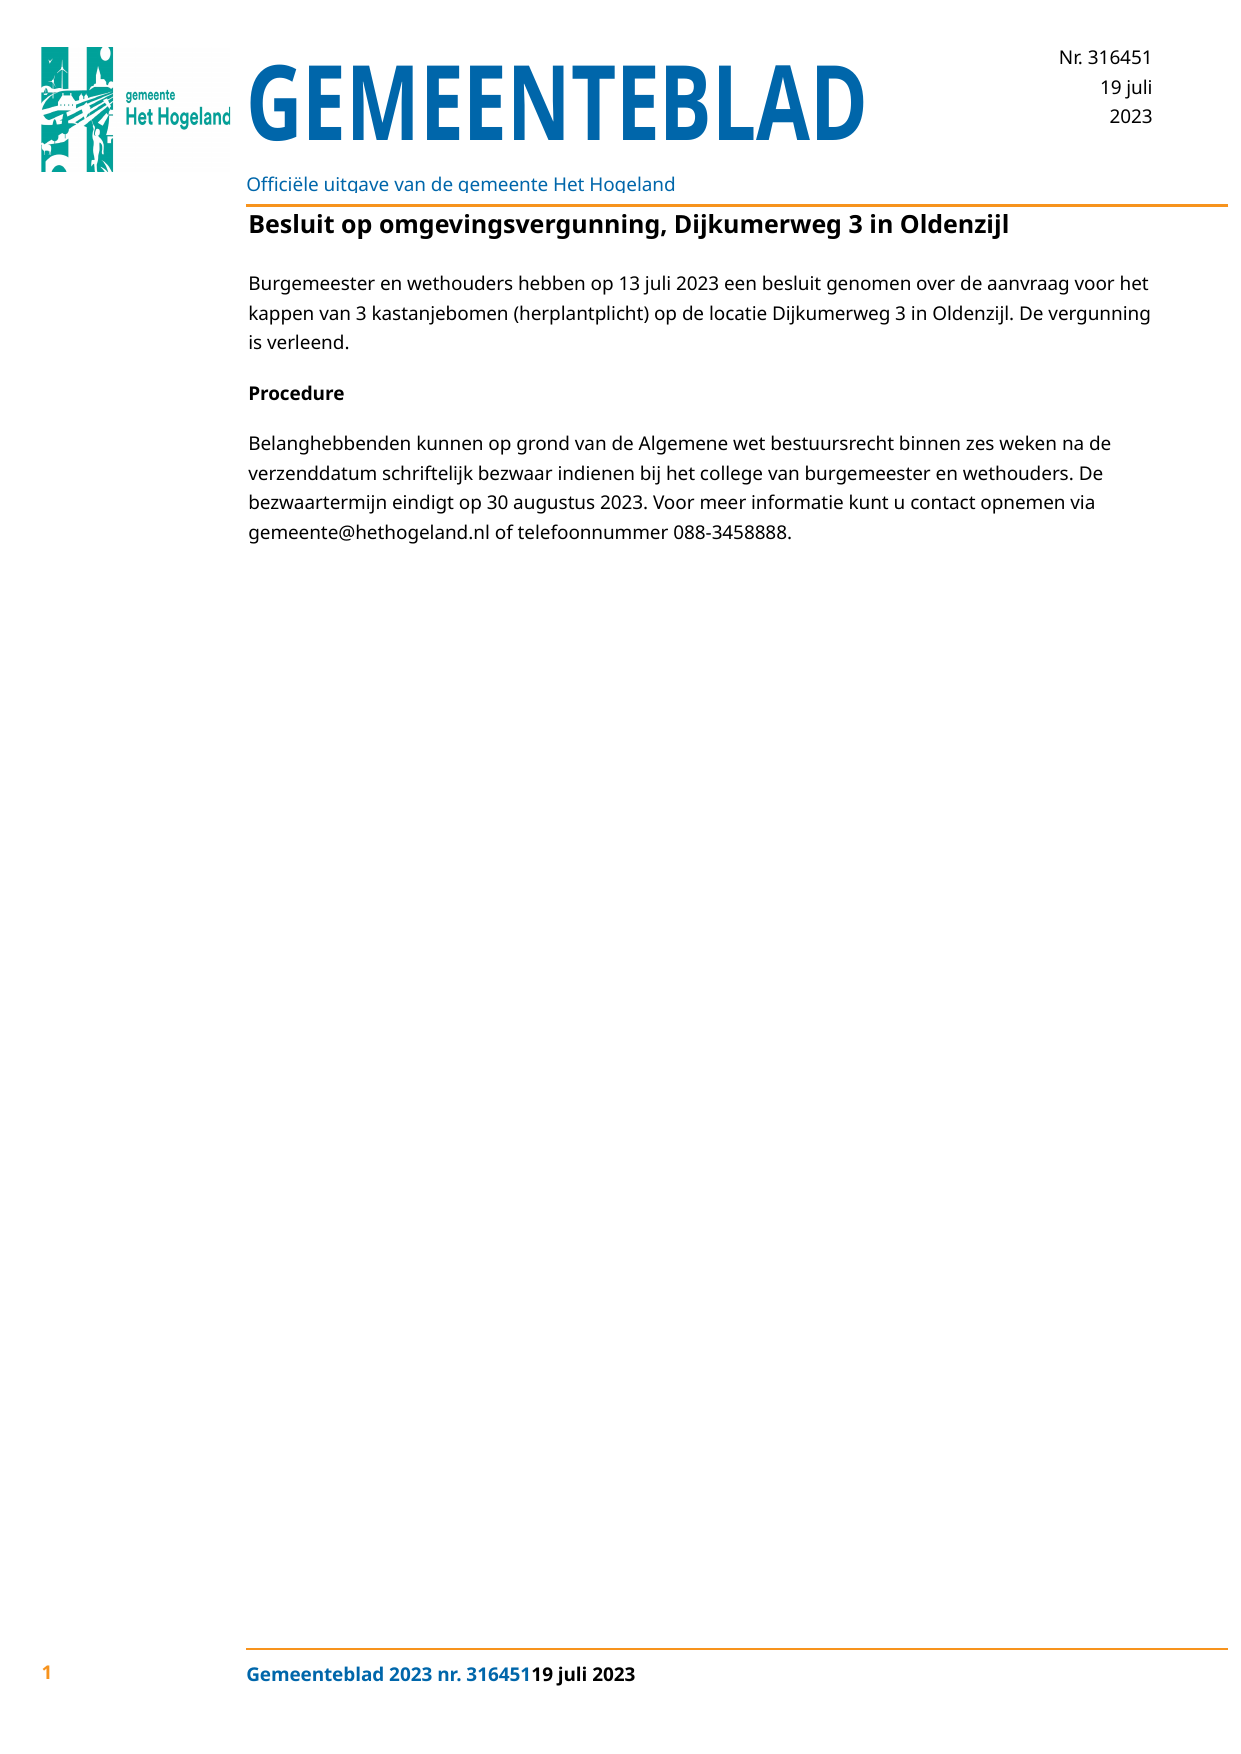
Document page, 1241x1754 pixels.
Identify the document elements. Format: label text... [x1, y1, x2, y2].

text Procedure [248, 380, 1152, 406]
text Besluit op omgevingsvergunning, Dijkumerweg 3 in Oldenzijl [248, 207, 1152, 241]
picture [41, 47, 231, 172]
text Burgemeester en wethouders hebben op 13 juli 2023 een besluit genomen over de aanvraag voor het kappen van 3 kastanjebomen (herplantplicht) op de locatie Dijkumerweg 3 in Oldenzijl. De vergunning is verleend. [248, 270, 1152, 355]
text Belanghebbenden kunnen op grond van de Algemene wet bestuursrecht binnen zes weken na de verzenddatum schriftelijk bezwaar indienen bij het college van burgemeester en wethouders. De bezwaartermijn eindigt op 30 augustus 2023. Voor meer informatie kunt u contact opnemen via gemeente@hethogeland.nl of telefoonnummer 088-3458888. [248, 430, 1152, 545]
